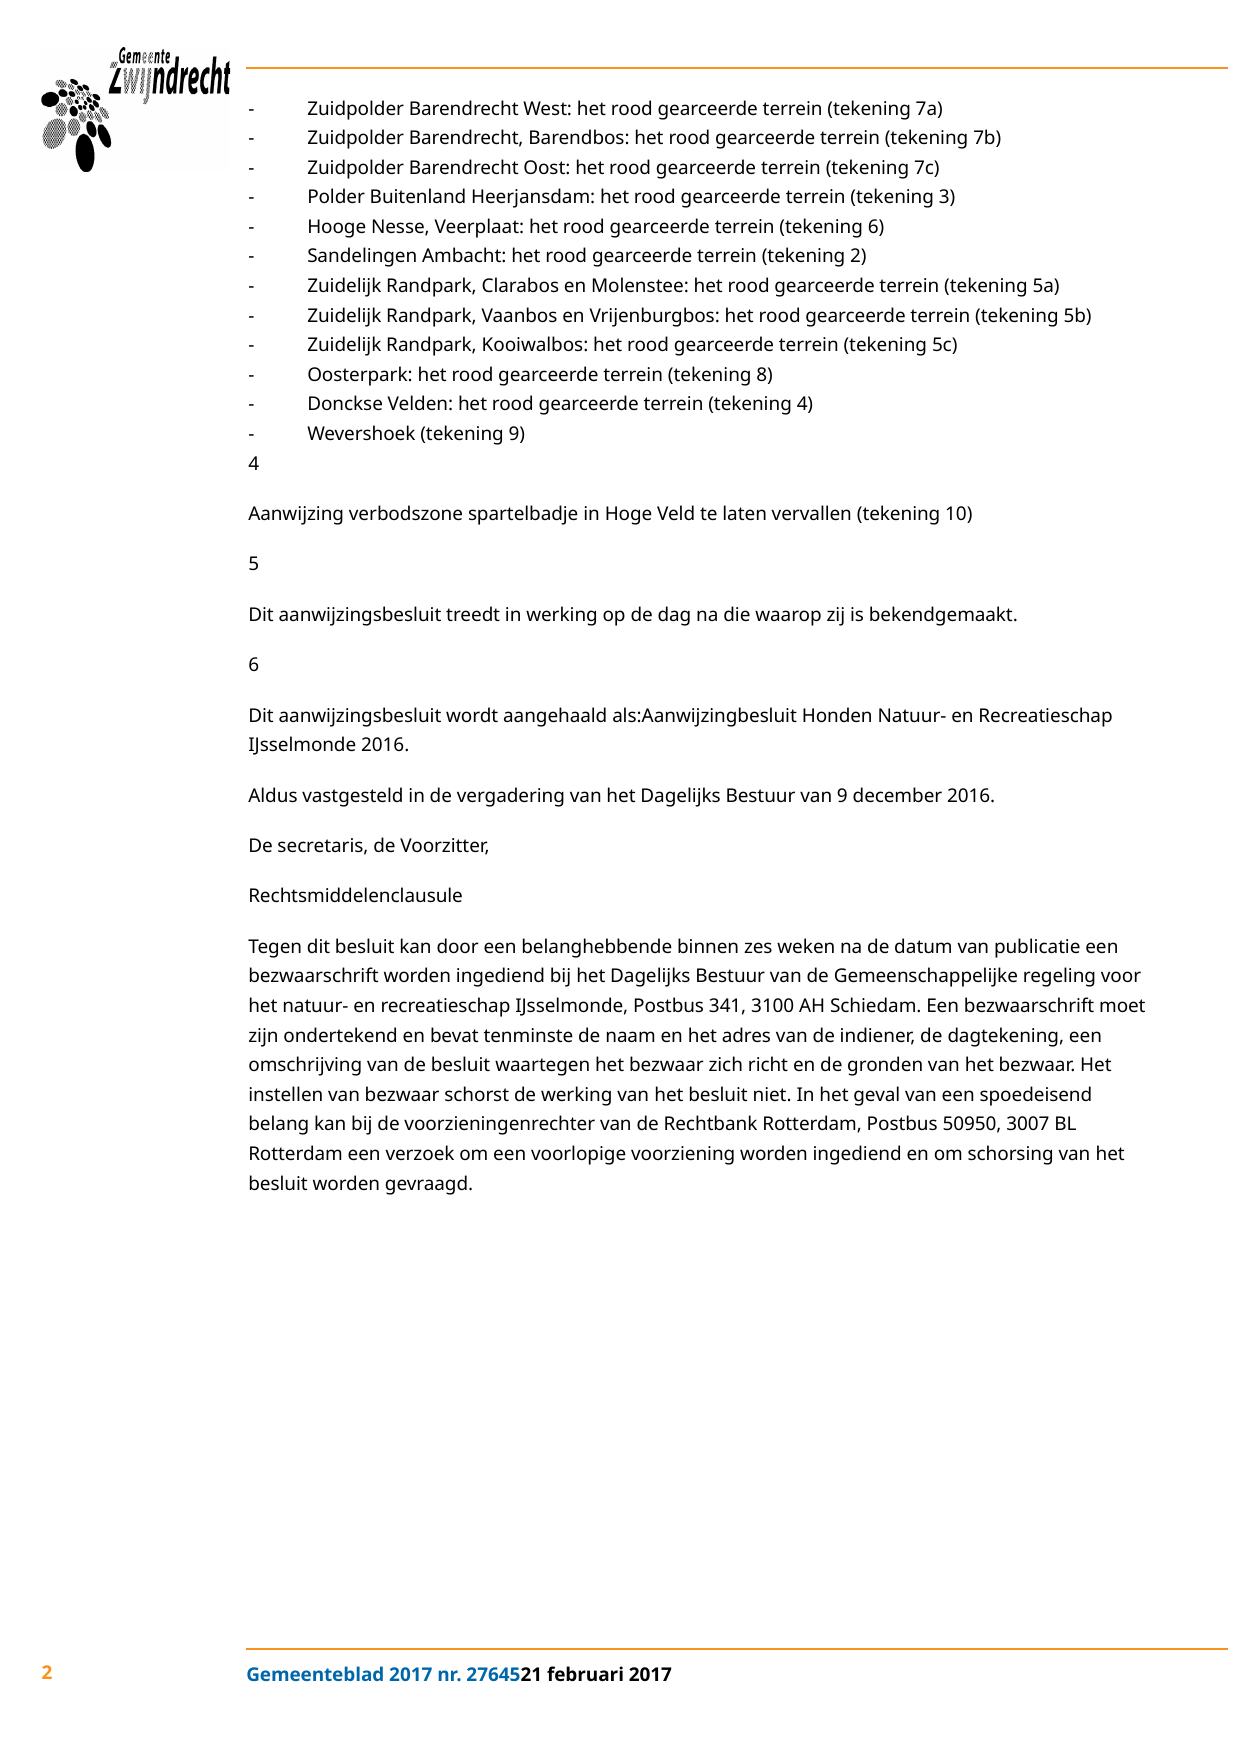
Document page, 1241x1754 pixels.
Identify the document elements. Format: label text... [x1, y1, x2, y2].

text Rechtsmiddelenclausule [248, 883, 1152, 908]
text 4 [248, 450, 1152, 476]
list Zuidelijk Randpark, Kooiwalbos: het rood gearceerde terrein (tekening 5c) [248, 331, 1152, 357]
list Hooge Nesse, Veerplaat: het rood gearceerde terrein (tekening 6) [248, 213, 1152, 239]
text Aanwijzing verbodszone spartelbadje in Hoge Veld te laten vervallen (tekening 10) [248, 500, 1152, 526]
list Zuidpolder Barendrecht Oost: het rood gearceerde terrein (tekening 7c) [248, 154, 1152, 180]
list Oosterpark: het rood gearceerde terrein (tekening 8) [248, 361, 1152, 387]
list Zuidelijk Randpark, Clarabos en Molenstee: het rood gearceerde terrein (tekening 5a) [248, 272, 1152, 298]
text 5 [248, 551, 1152, 576]
list Donckse Velden: het rood gearceerde terrein (tekening 4) [248, 391, 1152, 416]
text Tegen dit besluit kan door een belanghebbende binnen zes weken na de datum van publicatie een bezwaarschrift worden ingediend bij het Dagelijks Bestuur van de Gemeenschappelijke regeling voor het natuur- en recreatieschap IJsselmonde, Postbus 341, 3100 AH Schiedam. Een bezwaarschrift moet zijn ondertekend en bevat tenminste de naam en het adres van de indiener, de dagtekening, een omschrijving van de besluit waartegen het bezwaar zich richt en de gronden van het bezwaar. Het instellen van bezwaar schorst de werking van het besluit niet. In het geval van een spoedeisend belang kan bij de voorzieningenrechter van de Rechtbank Rotterdam, Postbus 50950, 3007 BL Rotterdam een verzoek om een voorlopige voorziening worden ingediend en om schorsing van het besluit worden gevraagd. [248, 933, 1152, 1196]
list Zuidpolder Barendrecht West: het rood gearceerde terrein (tekening 7a) [248, 95, 1152, 121]
list Wevershoek (tekening 9) [248, 420, 1152, 446]
picture [41, 47, 231, 172]
text Aldus vastgesteld in de vergadering van het Dagelijks Bestuur van 9 december 2016. [248, 782, 1152, 808]
list Zuidelijk Randpark, Vaanbos en Vrijenburgbos: het rood gearceerde terrein (tekening 5b) [248, 302, 1152, 328]
list Sandelingen Ambacht: het rood gearceerde terrein (tekening 2) [248, 243, 1152, 268]
list Polder Buitenland Heerjansdam: het rood gearceerde terrein (tekening 3) [248, 183, 1152, 209]
text Dit aanwijzingsbesluit treedt in werking op de dag na die waarop zij is bekendgemaakt. [248, 601, 1152, 627]
text 6 [248, 651, 1152, 677]
text Dit aanwijzingsbesluit wordt aangehaald als:Aanwijzingbesluit Honden Natuur- en Recreatieschap IJsselmonde 2016. [248, 702, 1152, 757]
text De secretaris, de Voorzitter, [248, 832, 1152, 858]
list Zuidpolder Barendrecht, Barendbos: het rood gearceerde terrein (tekening 7b) [248, 124, 1152, 150]
